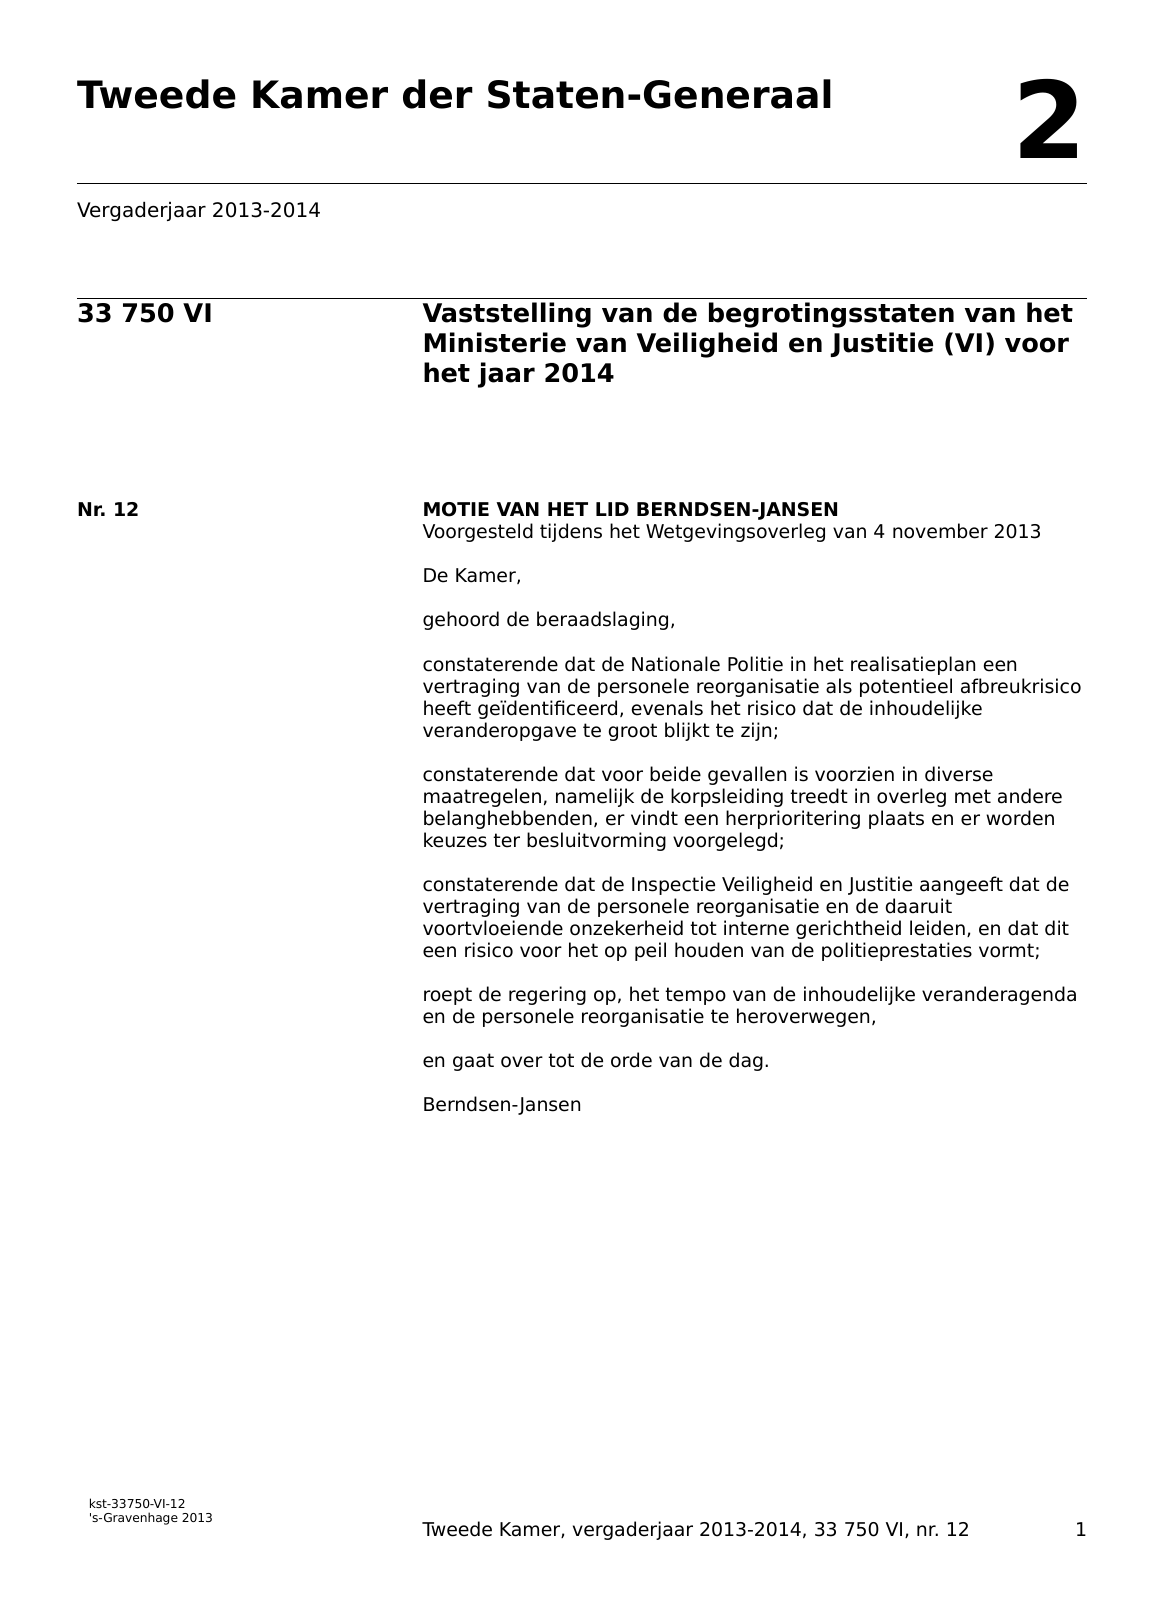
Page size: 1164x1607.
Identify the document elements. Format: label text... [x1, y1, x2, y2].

subtitle 33 750 VI Vaststelling van de begrotingsstaten van het Ministerie van Veiligheid en Justitie (VI) voor het jaar 2014 [77, 299, 1087, 388]
text roept de regering op, het tempo van de inhoudelijke veranderagenda en de personele reorganisatie te heroverwegen, [422, 984, 1087, 1028]
subtitle Nr. 12 MOTIE VAN HET LID BERNDSEN-JANSEN [77, 499, 1087, 521]
table_header Tweede Kamer der Staten-Generaal [77, 59, 886, 183]
text gehoord de beraadslaging, [422, 609, 1087, 631]
table_cell Vergaderjaar 2013-2014 [77, 184, 1087, 298]
text De Kamer, [422, 565, 1087, 587]
text en gaat over tot de orde van de dag. [422, 1050, 1087, 1072]
text constaterende dat de Inspectie Veiligheid en Justitie aangeeft dat de vertraging van de personele reorganisatie en de daaruit voortvloeiende onzekerheid tot interne gerichtheid leiden, en dat dit een risico voor het op peil houden van de politieprestaties vormt; [422, 874, 1087, 962]
text Berndsen-Jansen [422, 1094, 1087, 1116]
text 's-Gravenhage 2013 [88, 1511, 323, 1525]
text kst-33750-VI-12 [88, 1497, 323, 1511]
table_header 2 [886, 59, 1087, 183]
text Voorgesteld tijdens het Wetgevingsoverleg van 4 november 2013 [422, 521, 1087, 543]
text constaterende dat voor beide gevallen is voorzien in diverse maatregelen, namelijk de korpsleiding treedt in overleg met andere belanghebbenden, er vindt een herprioritering plaats en er worden keuzes ter besluitvorming voorgelegd; [422, 764, 1087, 852]
text constaterende dat de Nationale Politie in het realisatieplan een vertraging van de personele reorganisatie als potentieel afbreukrisico heeft geïdentificeerd, evenals het risico dat de inhoudelijke veranderopgave te groot blijkt te zijn; [422, 653, 1087, 741]
